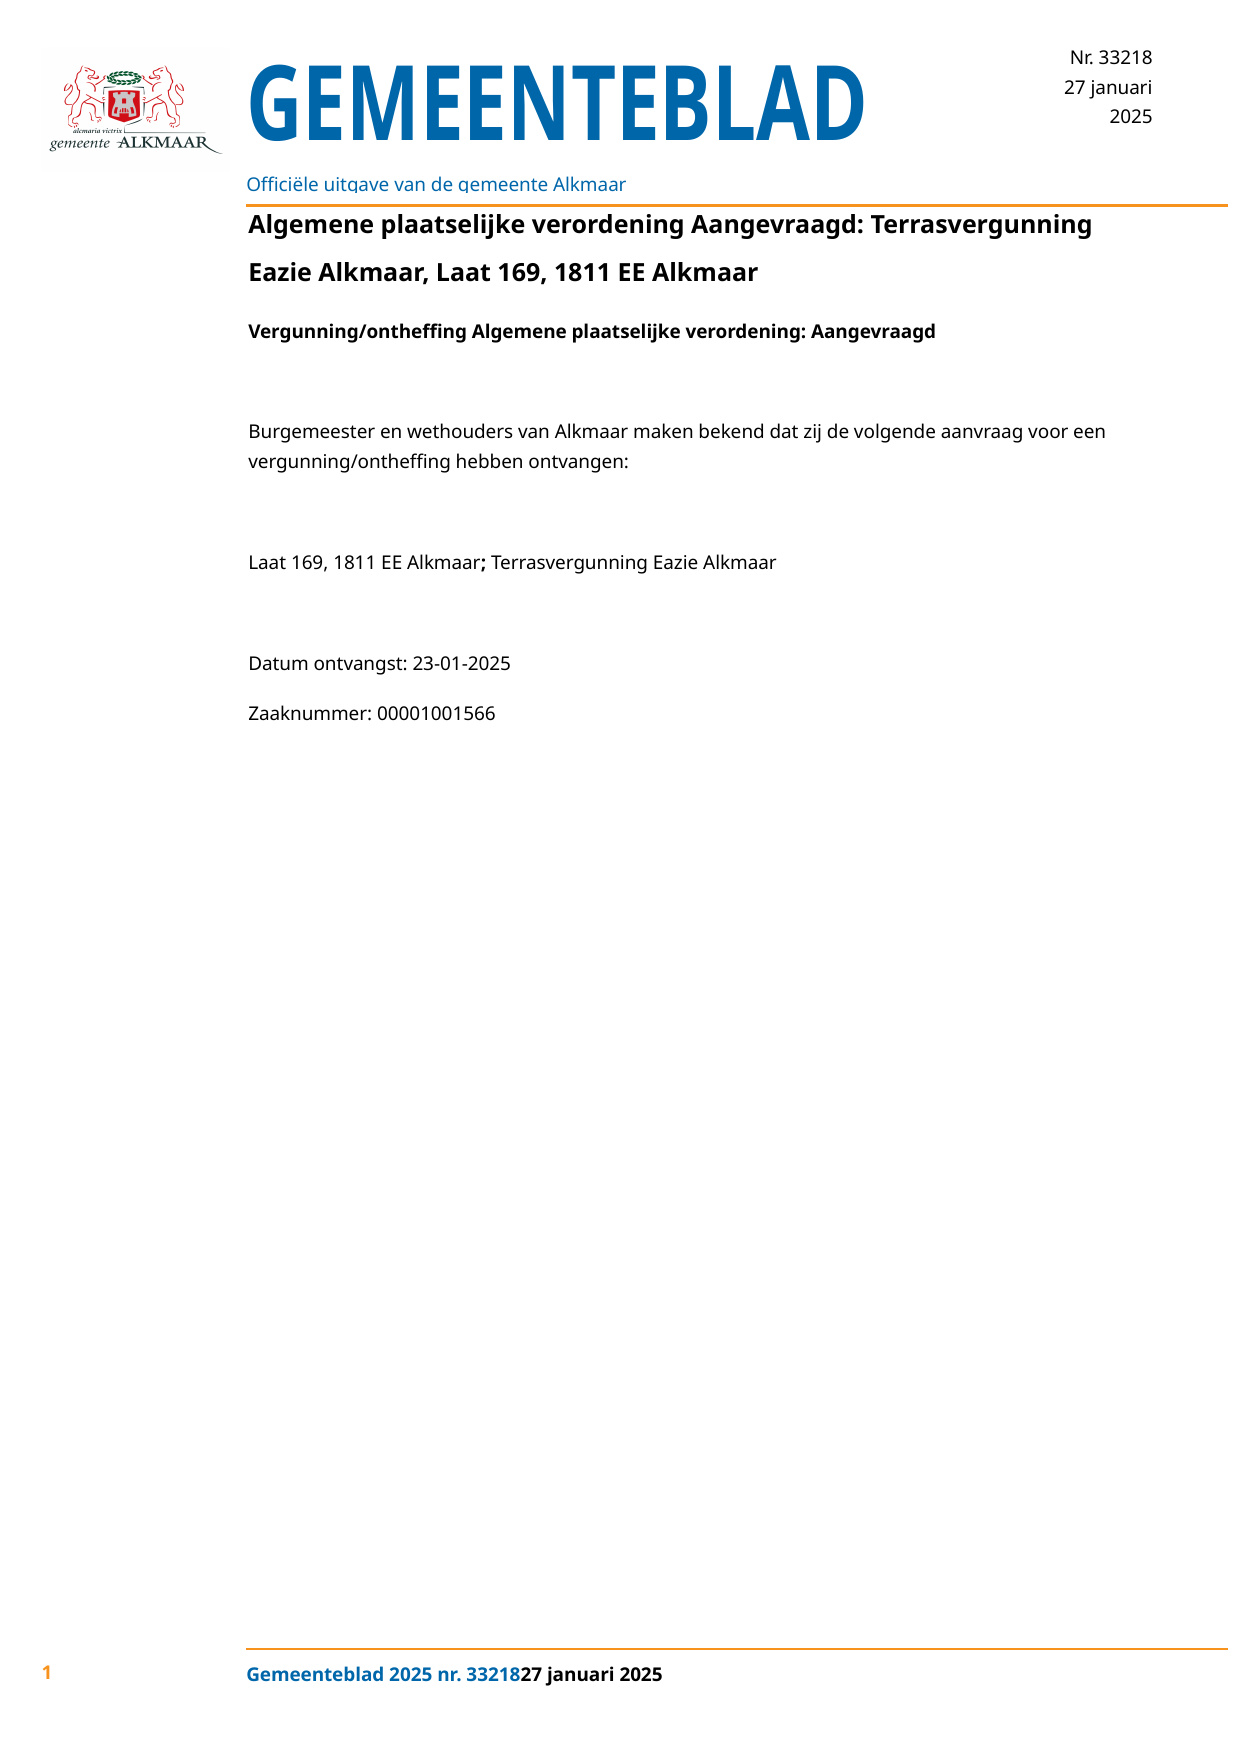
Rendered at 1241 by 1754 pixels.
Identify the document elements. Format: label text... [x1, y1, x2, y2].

text Zaaknummer: 00001001566 [248, 700, 1152, 726]
text Laat 169, 1811 EE Alkmaar; Terrasvergunning Eazie Alkmaar [248, 549, 1152, 575]
text Burgemeester en wethouders van Alkmaar maken bekend dat zij de volgende aanvraag voor een vergunning/ontheffing hebben ontvangen: [248, 419, 1152, 474]
text Datum ontvangst: 23-01-2025 [248, 650, 1152, 676]
text Vergunning/ontheffing Algemene plaatselijke verordening: Aangevraagd [248, 318, 1152, 344]
text Algemene plaatselijke verordening Aangevraagd: Terrasvergunning Eazie Alkmaar, Laat 169, 1811 EE Alkmaar [248, 207, 1152, 288]
picture [41, 47, 231, 172]
